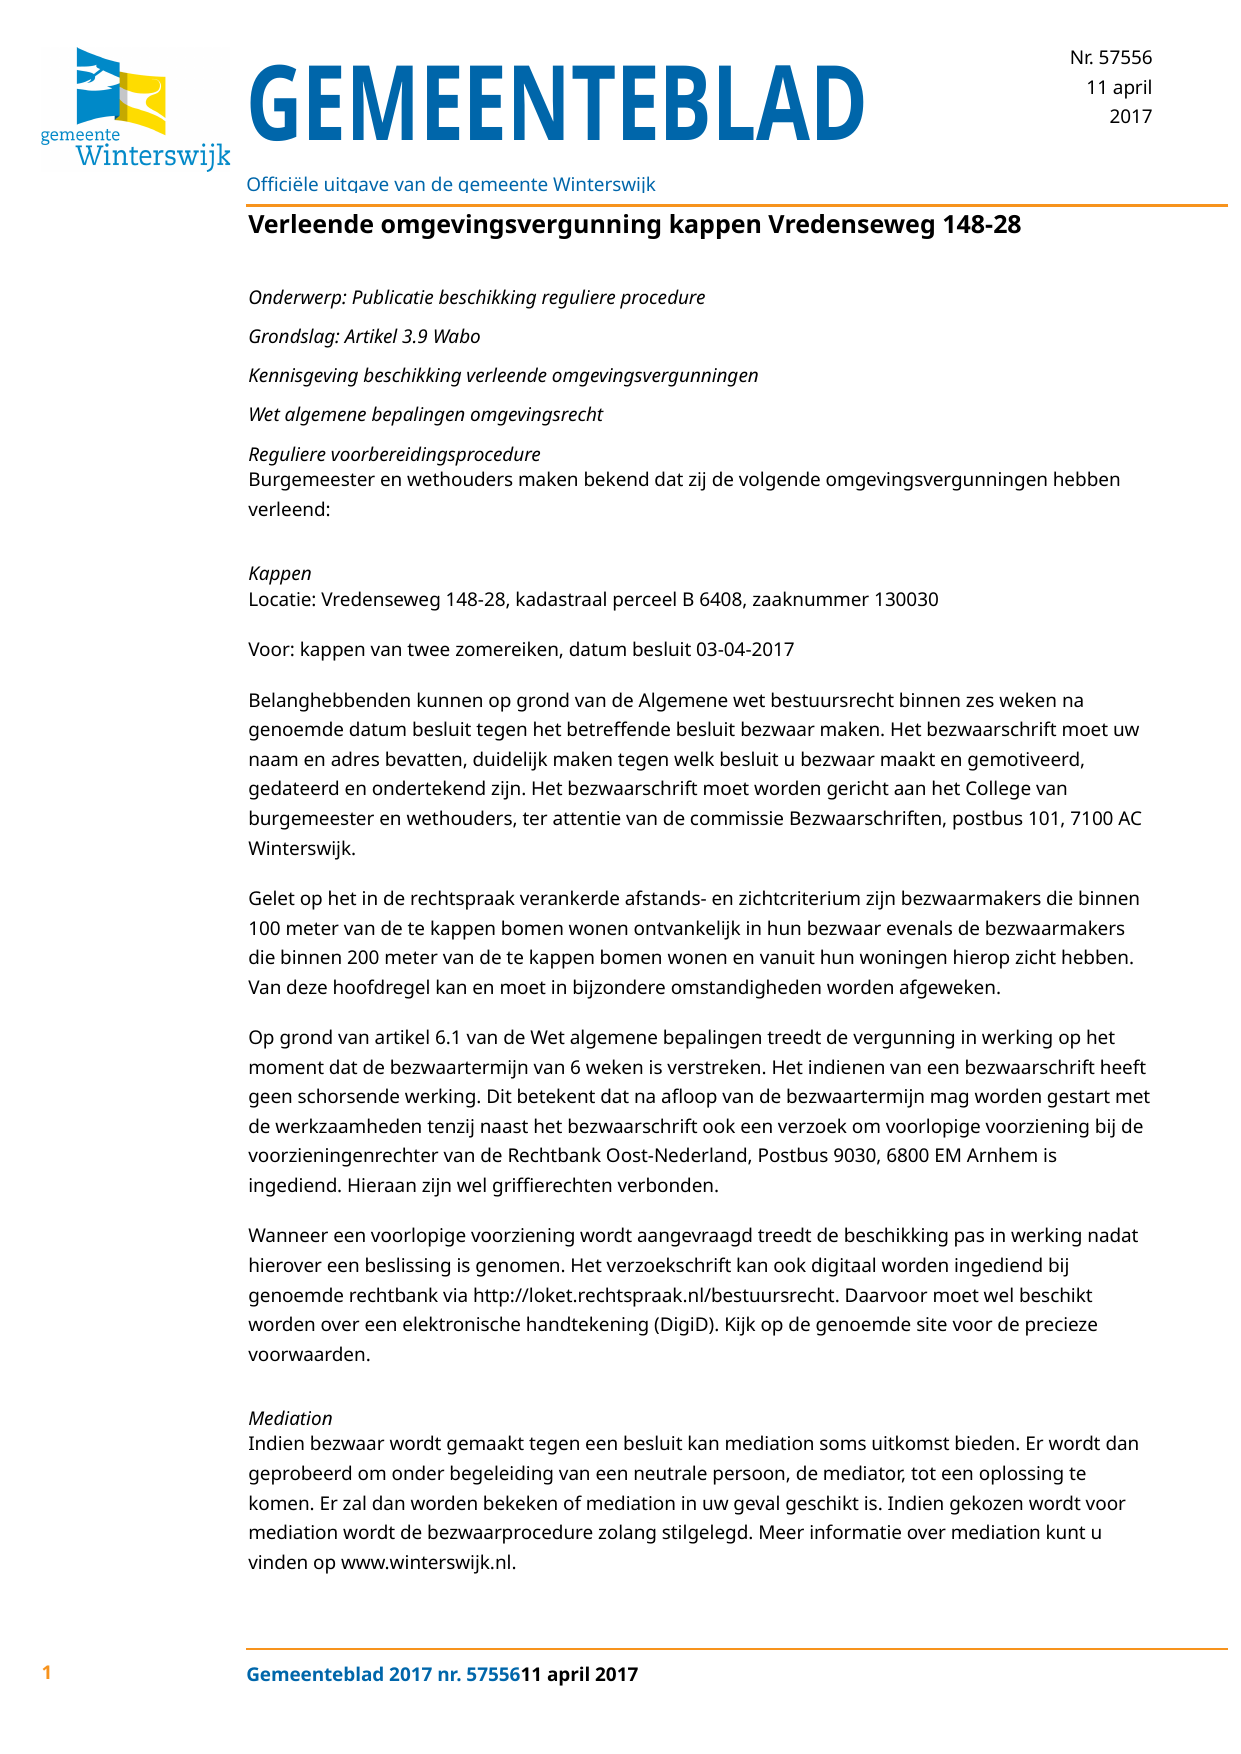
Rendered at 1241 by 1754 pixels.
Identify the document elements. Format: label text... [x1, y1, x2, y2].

picture [41, 47, 231, 172]
text Gelet op het in de rechtspraak verankerde afstands- en zichtcriterium zijn bezwaarmakers die binnen 100 meter van de te kappen bomen wonen ontvankelijk in hun bezwaar evenals de bezwaarmakers die binnen 200 meter van de te kappen bomen wonen en vanuit hun woningen hierop zicht hebben. Van deze hoofdregel kan en moet in bijzondere omstandigheden worden afgeweken. [248, 885, 1152, 999]
text Voor: kappen van twee zomereiken, datum besluit 03-04-2017 [248, 636, 1152, 662]
text Burgemeester en wethouders maken bekend dat zij de volgende omgevingsvergunningen hebben verleend: [248, 467, 1152, 522]
text Locatie: Vredenseweg 148-28, kadastraal perceel B 6408, zaaknummer 130030 [248, 586, 1152, 612]
picture [225, 153, 231, 162]
text Reguliere voorbereidingsprocedure [248, 441, 1152, 467]
text Grondslag: Artikel 3.9 Wabo [248, 323, 1152, 349]
text Wet algemene bepalingen omgevingsrecht [248, 402, 1152, 427]
text Mediation [248, 1405, 1152, 1431]
text Wanneer een voorlopige voorziening wordt aangevraagd treedt de beschikking pas in werking nadat hierover een beslissing is genomen. Het verzoekschrift kan ook digitaal worden ingediend bij genoemde rechtbank via http://loket.rechtspraak.nl/bestuursrecht. Daarvoor moet wel beschikt worden over een elektronische handtekening (DigiD). Kijk op de genoemde site voor de precieze voorwaarden. [248, 1223, 1152, 1367]
text Op grond van artikel 6.1 van de Wet algemene bepalingen treedt de vergunning in werking op het moment dat de bezwaartermijn van 6 weken is verstreken. Het indienen van een bezwaarschrift heeft geen schorsende werking. Dit betekent dat na afloop van de bezwaartermijn mag worden gestart met de werkzaamheden tenzij naast het bezwaarschrift ook een verzoek om voorlopige voorziening bij de voorzieningenrechter van de Rechtbank Oost-Nederland, Postbus 9030, 6800 EM Arnhem is ingediend. Hieraan zijn wel griffierechten verbonden. [248, 1024, 1152, 1198]
text Indien bezwaar wordt gemaakt tegen een besluit kan mediation soms uitkomst bieden. Er wordt dan geprobeerd om onder begeleiding van een neutrale persoon, de mediator, tot een oplossing te komen. Er zal dan worden bekeken of mediation in uw geval geschikt is. Indien gekozen wordt voor mediation wordt de bezwaarprocedure zolang stilgelegd. Meer informatie over mediation kunt u vinden op www.winterswijk.nl. [248, 1431, 1152, 1575]
text Kappen [248, 560, 1152, 586]
text Verleende omgevingsvergunning kappen Vredenseweg 148-28 [248, 207, 1152, 241]
text Kennisgeving beschikking verleende omgevingsvergunningen [248, 362, 1152, 388]
text Onderwerp: Publicatie beschikking reguliere procedure [248, 284, 1152, 309]
text Belanghebbenden kunnen op grond van de Algemene wet bestuursrecht binnen zes weken na genoemde datum besluit tegen het betreffende besluit bezwaar maken. Het bezwaarschrift moet uw naam en adres bevatten, duidelijk maken tegen welk besluit u bezwaar maakt en gemotiveerd, gedateerd en ondertekend zijn. Het bezwaarschrift moet worden gericht aan het College van burgemeester en wethouders, ter attentie van de commissie Bezwaarschriften, postbus 101, 7100 AC Winterswijk. [248, 687, 1152, 860]
